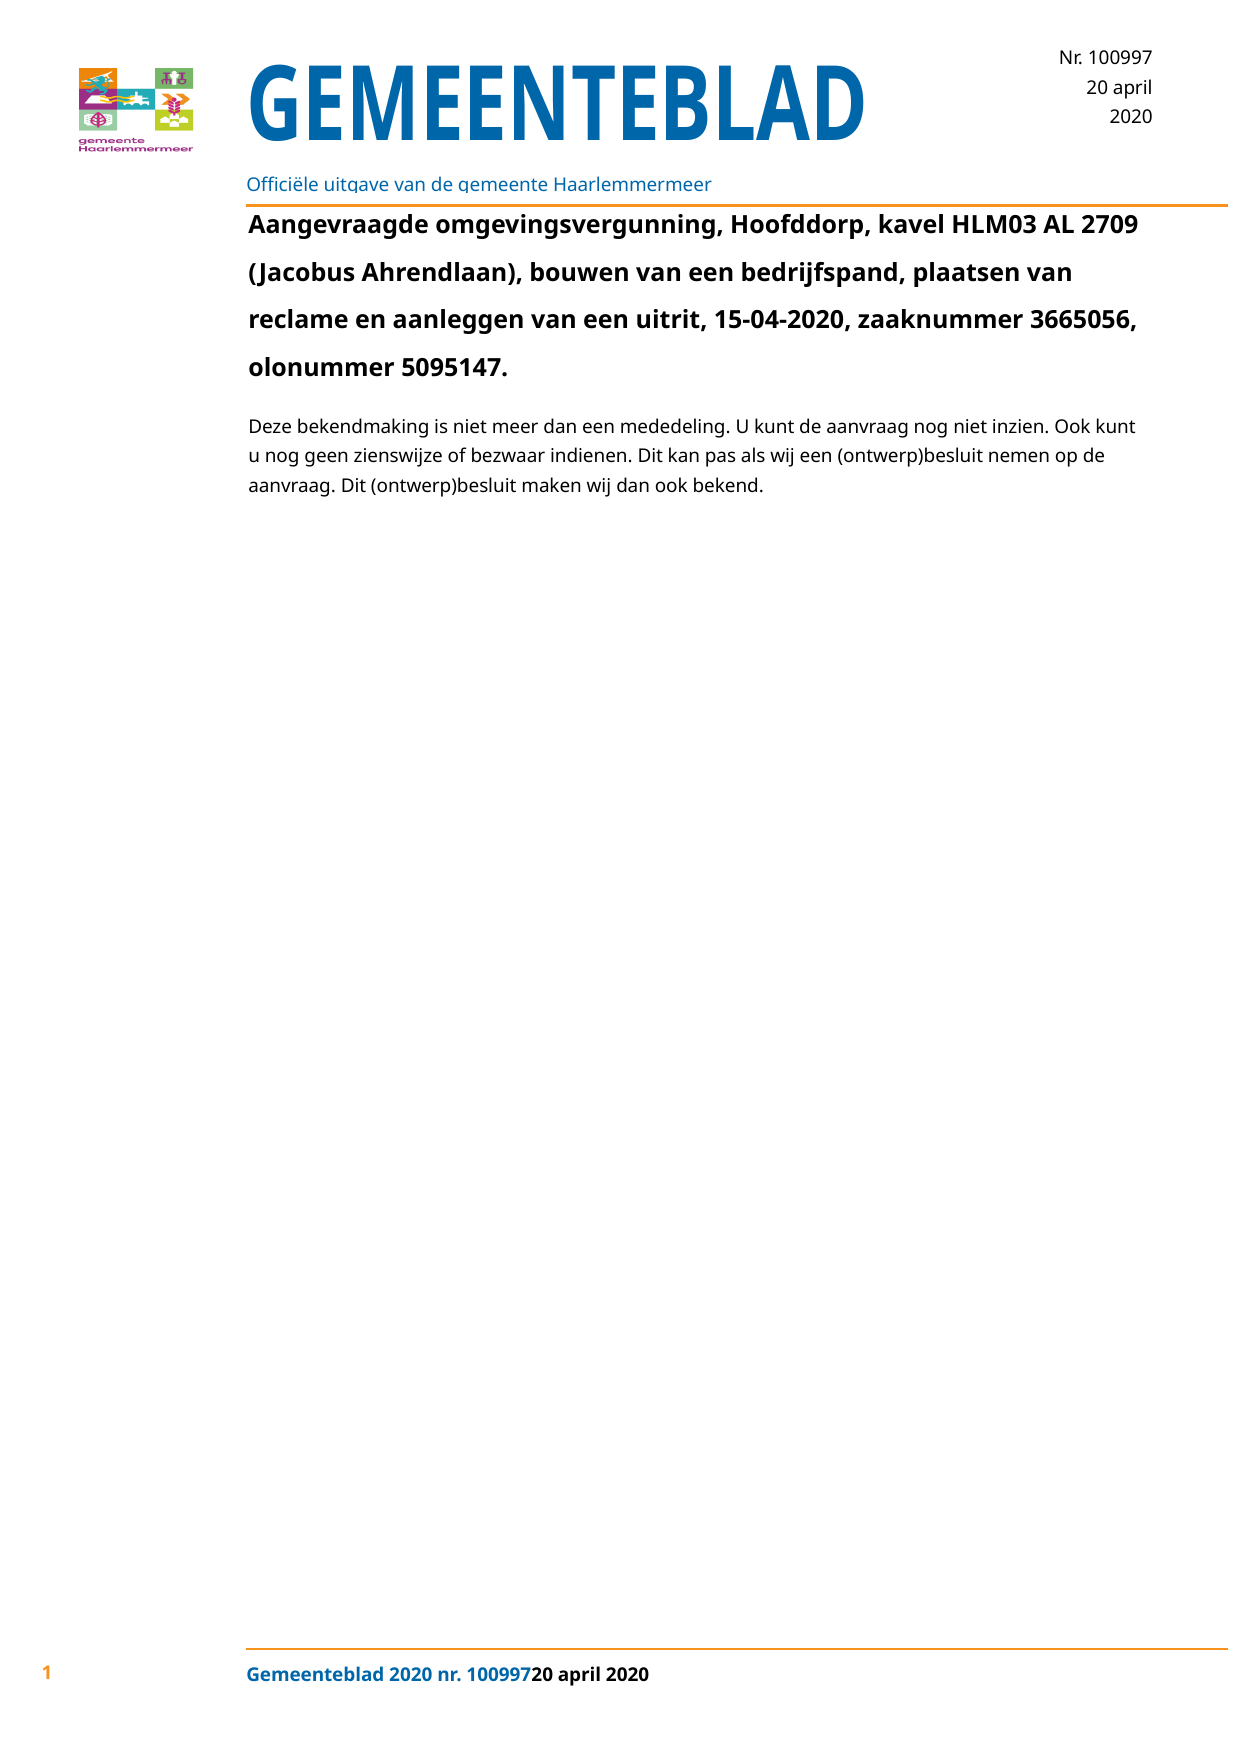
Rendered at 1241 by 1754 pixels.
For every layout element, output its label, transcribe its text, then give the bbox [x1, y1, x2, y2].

text Aangevraagde omgevingsvergunning, Hoofddorp, kavel HLM03 AL 2709 (Jacobus Ahrendlaan), bouwen van een bedrijfspand, plaatsen van reclame en aanleggen van een uitrit, 15-04-2020, zaaknummer 3665056, olonummer 5095147. [248, 207, 1152, 384]
text Deze bekendmaking is niet meer dan een mededeling. U kunt de aanvraag nog niet inzien. Ook kunt u nog geen zienswijze of bezwaar indienen. Dit kan pas als wij een (ontwerp)besluit nemen op de aanvraag. Dit (ontwerp)besluit maken wij dan ook bekend. [248, 413, 1152, 498]
picture [41, 47, 231, 172]
